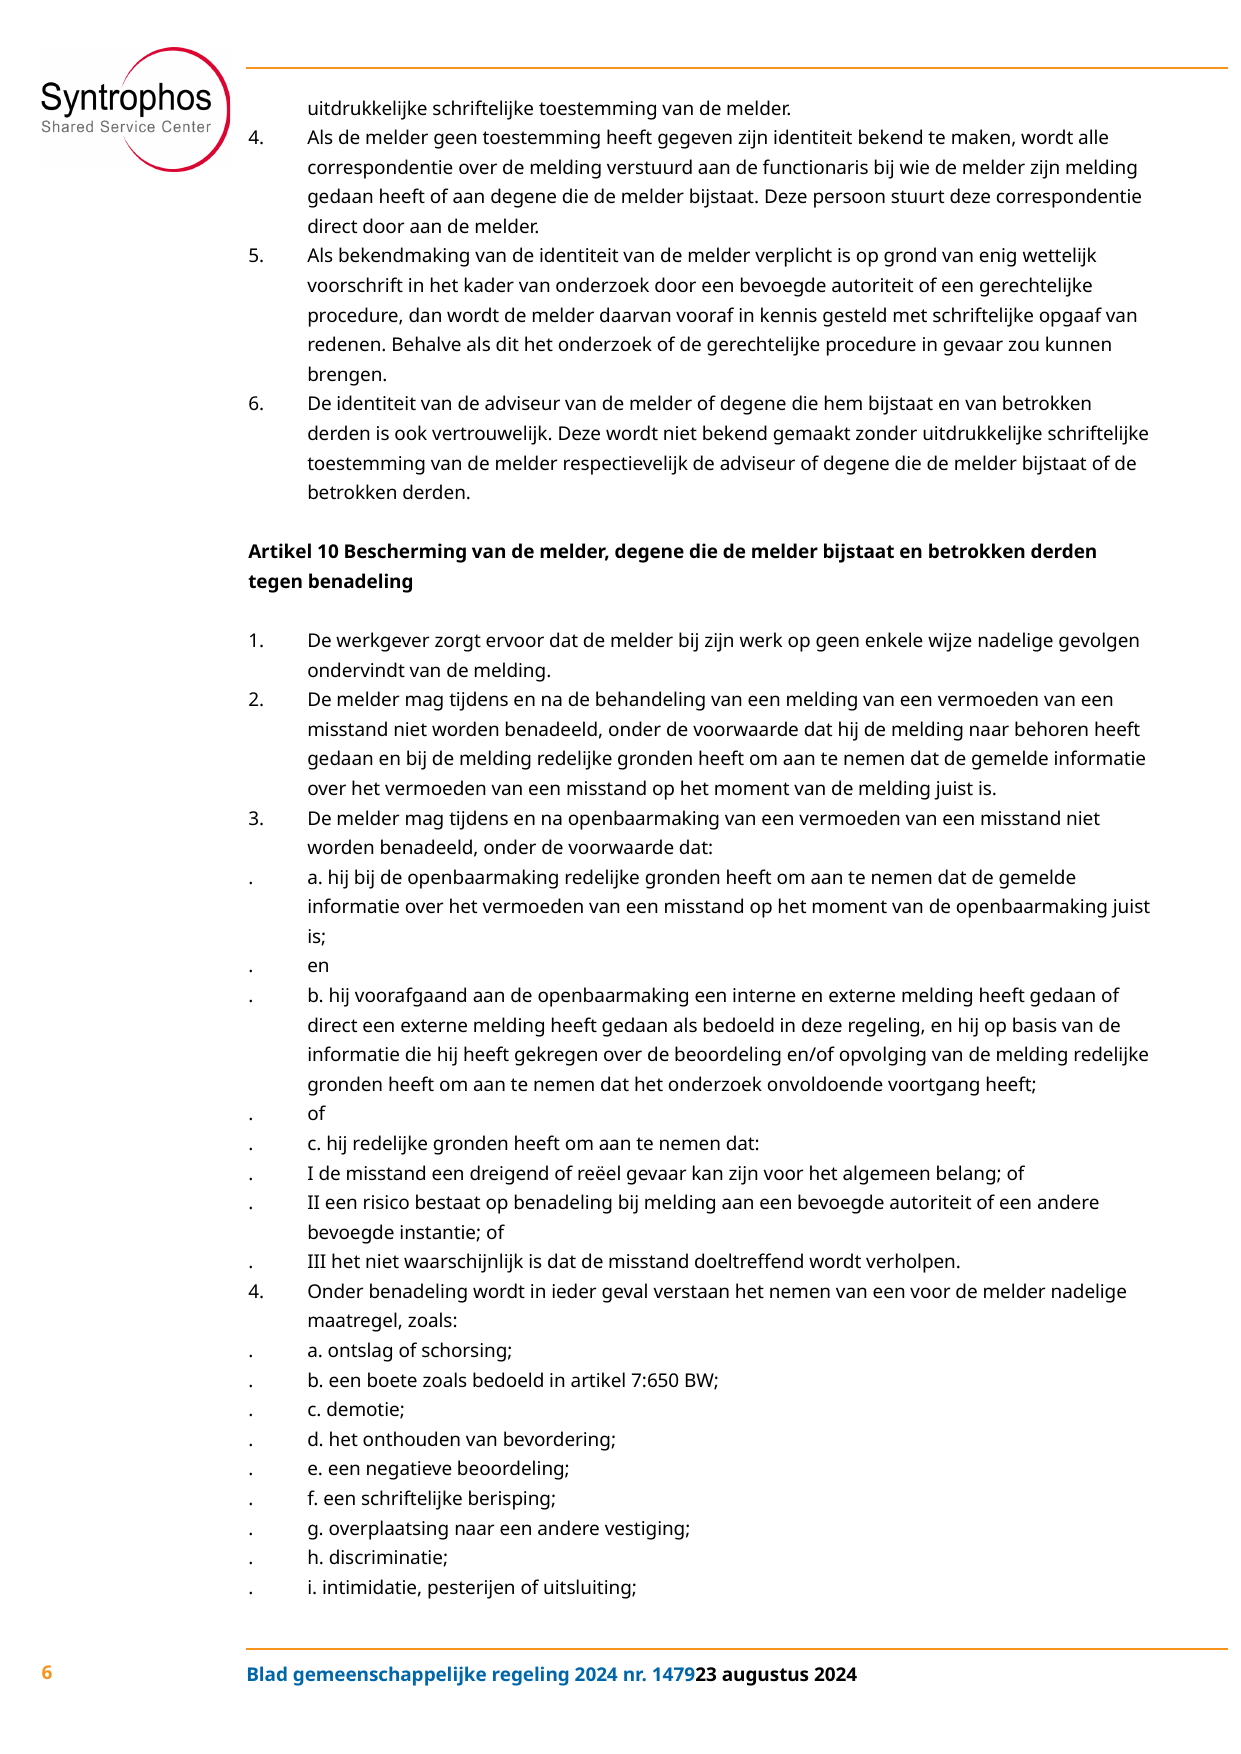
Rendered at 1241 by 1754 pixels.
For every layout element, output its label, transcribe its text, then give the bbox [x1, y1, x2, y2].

list e. een negatieve beoordeling; [248, 1456, 1152, 1481]
list d. het onthouden van bevordering; [248, 1426, 1152, 1452]
list f. een schriftelijke berisping; [248, 1485, 1152, 1511]
list en [248, 953, 1152, 978]
text Artikel 10 Bescherming van de melder, degene die de melder bijstaat en betrokken derden tegen benadeling [248, 538, 1152, 594]
list b. hij voorafgaand aan de openbaarmaking een interne en externe melding heeft gedaan of direct een externe melding heeft gedaan als bedoeld in deze regeling, en hij op basis van de informatie die hij heeft gekregen over de beoordeling en/of opvolging van de melding redelijke gronden heeft om aan te nemen dat het onderzoek onvoldoende voortgang heeft; [248, 982, 1152, 1097]
list De identiteit van de adviseur van de melder of degene die hem bijstaat en van betrokken derden is ook vertrouwelijk. Deze wordt niet bekend gemaakt zonder uitdrukkelijke schriftelijke toestemming van de melder respectievelijk de adviseur of degene die de melder bijstaat of de betrokken derden. [248, 391, 1152, 505]
list De melder mag tijdens en na openbaarmaking van een vermoeden van een misstand niet worden benadeeld, onder de voorwaarde dat: [248, 805, 1152, 860]
list g. overplaatsing naar een andere vestiging; [248, 1515, 1152, 1541]
list h. discriminatie; [248, 1544, 1152, 1570]
list Als bekendmaking van de identiteit van de melder verplicht is op grond van enig wettelijk voorschrift in het kader van onderzoek door een bevoegde autoriteit of een gerechtelijke procedure, dan wordt de melder daarvan vooraf in kennis gesteld met schriftelijke opgaaf van redenen. Behalve als dit het onderzoek of de gerechtelijke procedure in gevaar zou kunnen brengen. [248, 243, 1152, 387]
list c. hij redelijke gronden heeft om aan te nemen dat: [248, 1130, 1152, 1156]
picture [41, 47, 231, 172]
list Als de melder geen toestemming heeft gegeven zijn identiteit bekend te maken, wordt alle correspondentie over de melding verstuurd aan de functionaris bij wie de melder zijn melding gedaan heeft of aan degene die de melder bijstaat. Deze persoon stuurt deze correspondentie direct door aan de melder. [248, 124, 1152, 239]
list b. een boete zoals bedoeld in artikel 7:650 BW; [248, 1367, 1152, 1393]
list a. hij bij de openbaarmaking redelijke gronden heeft om aan te nemen dat de gemelde informatie over het vermoeden van een misstand op het moment van de openbaarmaking juist is; [248, 864, 1152, 949]
list III het niet waarschijnlijk is dat de misstand doeltreffend wordt verholpen. [248, 1248, 1152, 1274]
list c. demotie; [248, 1396, 1152, 1422]
list I de misstand een dreigend of reëel gevaar kan zijn voor het algemeen belang; of [248, 1160, 1152, 1186]
list of [248, 1101, 1152, 1126]
list uitdrukkelijke schriftelijke toestemming van de melder. [248, 95, 1152, 121]
list De melder mag tijdens en na de behandeling van een melding van een vermoeden van een misstand niet worden benadeeld, onder de voorwaarde dat hij de melding naar behoren heeft gedaan en bij de melding redelijke gronden heeft om aan te nemen dat de gemelde informatie over het vermoeden van een misstand op het moment van de melding juist is. [248, 686, 1152, 801]
list i. intimidatie, pesterijen of uitsluiting; [248, 1574, 1152, 1600]
list Onder benadeling wordt in ieder geval verstaan het nemen van een voor de melder nadelige maatregel, zoals: [248, 1278, 1152, 1333]
list De werkgever zorgt ervoor dat de melder bij zijn werk op geen enkele wijze nadelige gevolgen ondervindt van de melding. [248, 627, 1152, 683]
list a. ontslag of schorsing; [248, 1337, 1152, 1363]
list II een risico bestaat op benadeling bij melding aan een bevoegde autoriteit of een andere bevoegde instantie; of [248, 1189, 1152, 1245]
